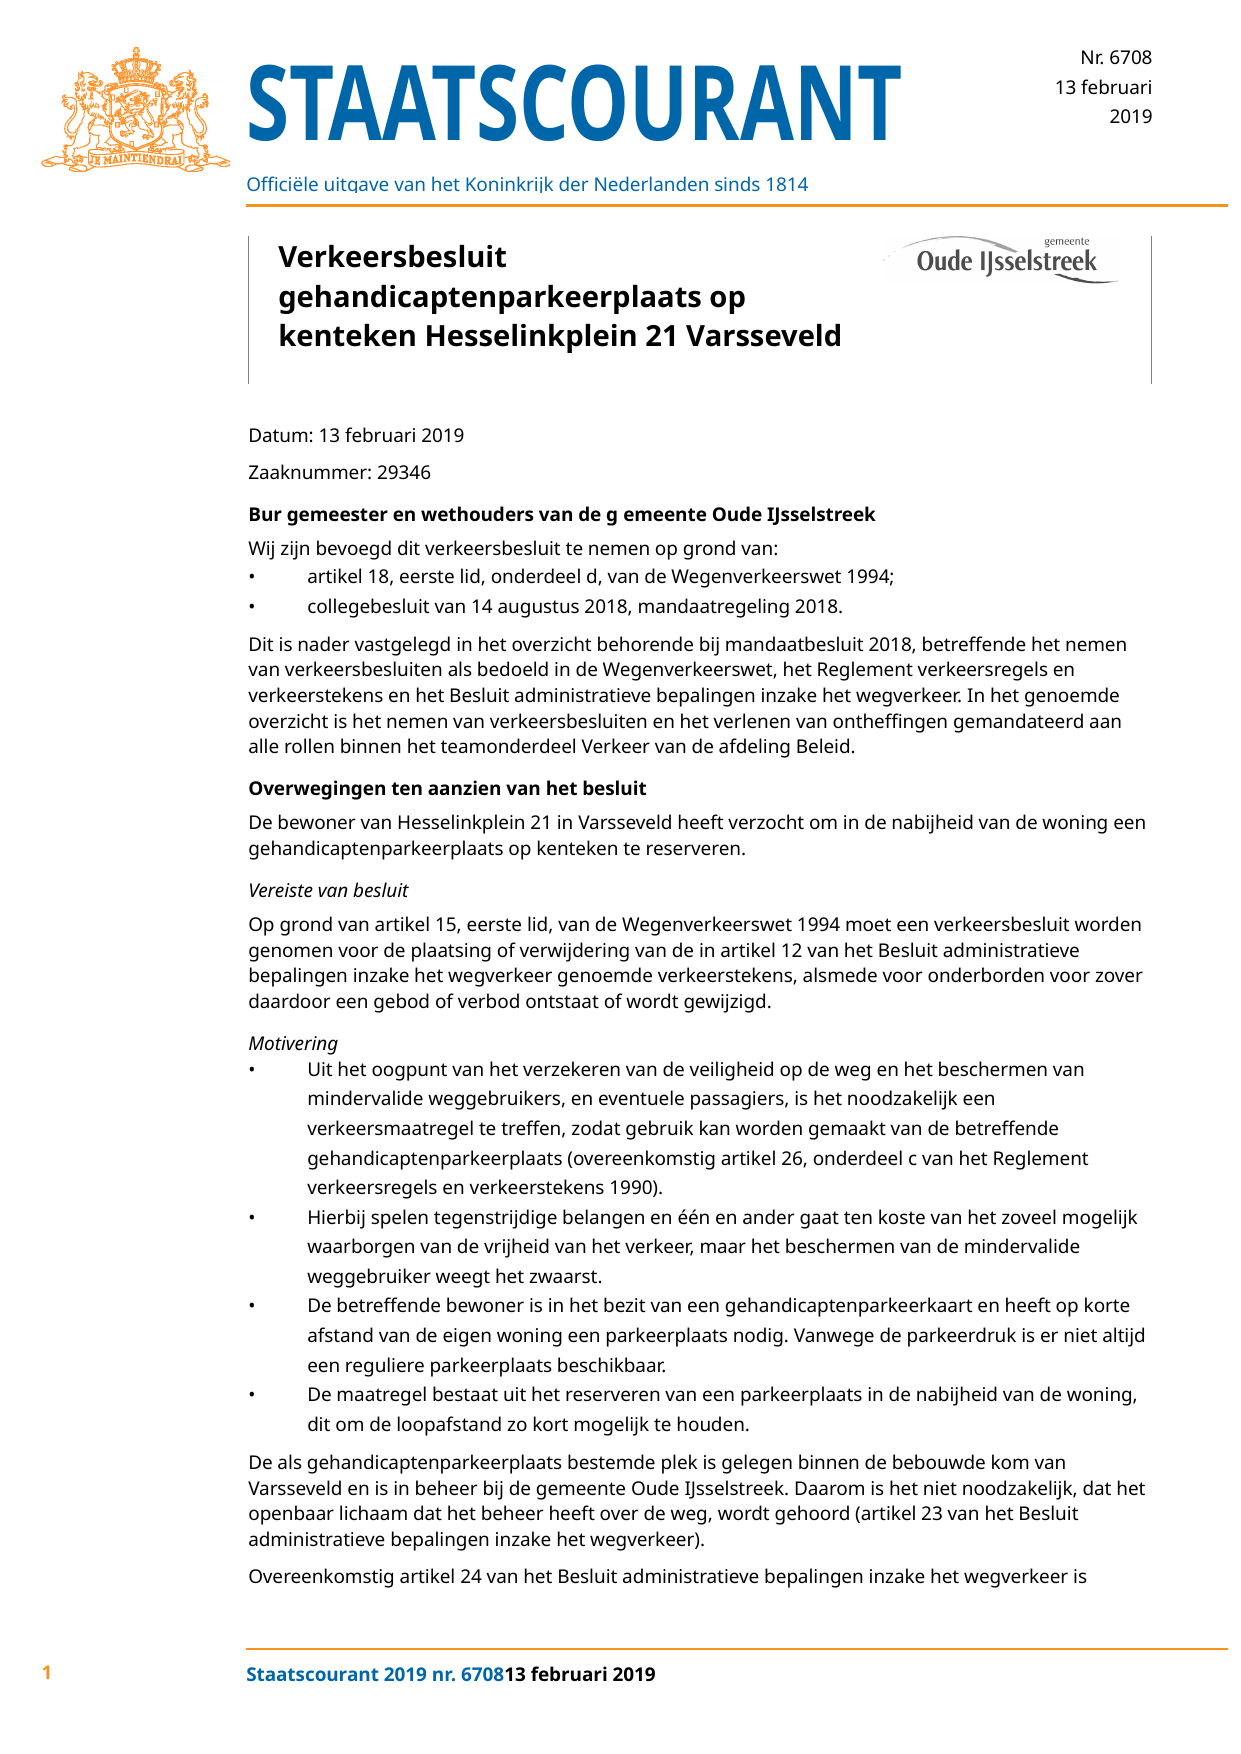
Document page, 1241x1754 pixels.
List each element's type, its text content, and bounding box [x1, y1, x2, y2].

text Motivering [248, 1030, 1152, 1056]
list De maatregel bestaat uit het reserveren van een parkeerplaats in de nabijheid van de woning, dit om de loopafstand zo kort mogelijk te houden. [248, 1381, 1152, 1437]
list De betreffende bewoner is in het bezit van een gehandicaptenparkeerkaart en heeft op korte afstand van de eigen woning een parkeerplaats nodig. Vanwege de parkeerdruk is er niet altijd een reguliere parkeerplaats beschikbaar. [248, 1293, 1152, 1378]
text Overeenkomstig artikel 24 van het Besluit administratieve bepalingen inzake het wegverkeer is [248, 1563, 1152, 1588]
list Hierbij spelen tegenstrijdige belangen en één en ander gaat ten koste van het zoveel mogelijk waarborgen van de vrijheid van het verkeer, maar het beschermen van de mindervalide weggebruiker weegt het zwaarst. [248, 1204, 1152, 1289]
text De bewoner van Hesselinkplein 21 in Varsseveld heeft verzocht om in de nabijheid van de woning een gehandicaptenparkeerplaats op kenteken te reserveren. [248, 809, 1152, 861]
text Wij zijn bevoegd dit verkeersbesluit te nemen op grond van: [248, 535, 1152, 561]
list collegebesluit van 14 augustus 2018, mandaatregeling 2018. [248, 593, 1152, 618]
text Overwegingen ten aanzien van het besluit [248, 776, 1152, 801]
text Zaaknummer: 29346 [248, 459, 1152, 485]
list Uit het oogpunt van het verzekeren van de veiligheid op de weg en het beschermen van mindervalide weggebruikers, en eventuele passagiers, is het noodzakelijk een verkeersmaatregel te treffen, zodat gebruik kan worden gemaakt van de betreffende gehandicaptenparkeerplaats (overeenkomstig artikel 26, onderdeel c van het Reglement verkeersregels en verkeerstekens 1990). [248, 1056, 1152, 1200]
table_header Verkeersbesluit gehandicaptenparkeerplaats op kenteken Hesselinkplein 21 Varsseveld [249, 236, 850, 384]
picture [41, 47, 231, 172]
text Datum: 13 februari 2019 [248, 422, 1152, 448]
table_header [850, 236, 1151, 384]
text Vereiste van besluit [248, 877, 1152, 903]
list artikel 18, eerste lid, onderdeel d, van de Wegenverkeerswet 1994; [248, 563, 1152, 589]
text Op grond van artikel 15, eerste lid, van de Wegenverkeerswet 1994 moet een verkeersbesluit worden genomen voor de plaatsing of verwijdering van de in artikel 12 van het Besluit administratieve bepalingen inzake het wegverkeer genoemde verkeerstekens, alsmede voor onderborden voor zover daardoor een gebod of verbod ontstaat of wordt gewijzigd. [248, 911, 1152, 1014]
text Dit is nader vastgelegd in het overzicht behorende bij mandaatbesluit 2018, betreffende het nemen van verkeersbesluiten als bedoeld in de Wegenverkeerswet, het Reglement verkeersregels en verkeerstekens en het Besluit administratieve bepalingen inzake het wegverkeer. In het genoemde overzicht is het nemen van verkeersbesluiten en het verlenen van ontheffingen gemandateerd aan alle rollen binnen het teamonderdeel Verkeer van de afdeling Beleid. [248, 631, 1152, 759]
text Bur gemeester en wethouders van de g emeente Oude IJsselstreek [248, 501, 1152, 527]
picture [882, 236, 1119, 284]
text De als gehandicaptenparkeerplaats bestemde plek is gelegen binnen de bebouwde kom van Varsseveld en is in beheer bij de gemeente Oude IJsselstreek. Daarom is het niet noodzakelijk, dat het openbaar lichaam dat het beheer heeft over de weg, wordt gehoord (artikel 23 van het Besluit administratieve bepalingen inzake het wegverkeer). [248, 1449, 1152, 1552]
